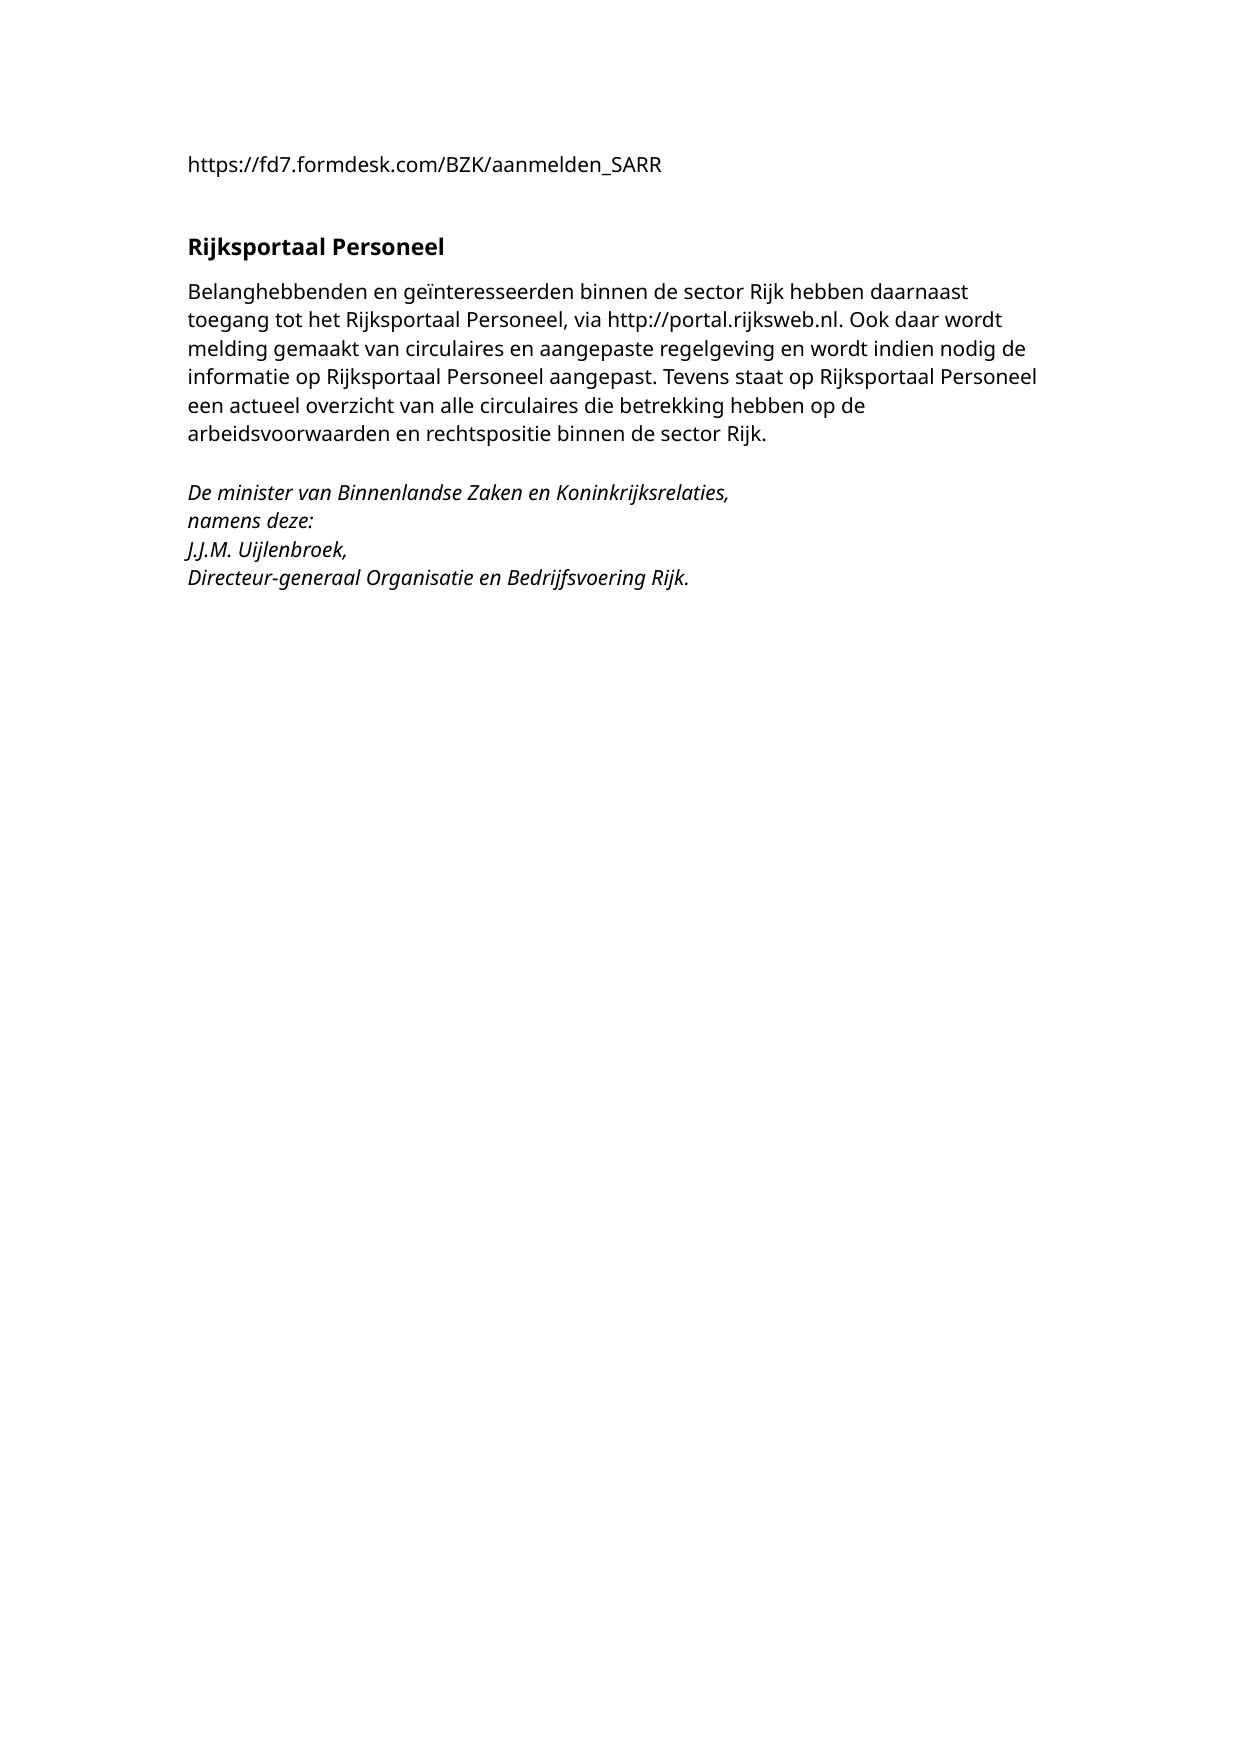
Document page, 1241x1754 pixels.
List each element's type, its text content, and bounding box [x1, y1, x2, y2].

text J.J.M. Uijlenbroek, [187, 535, 1053, 563]
text De minister van Binnenlandse Zaken en Koninkrijksrelaties, [187, 478, 1053, 506]
text namens deze: [187, 506, 1053, 535]
text Directeur-generaal Organisatie en Bedrijfsvoering Rijk. [187, 563, 1053, 592]
text https://fd7.formdesk.com/BZK/aanmelden_SARR [187, 150, 1053, 178]
subtitle Rijksportaal Personeel [187, 231, 1053, 262]
text Belanghebbenden en geïnteresseerden binnen de sector Rijk hebben daarnaast toegang tot het Rijksportaal Personeel, via http://portal.rijksweb.nl. Ook daar wordt melding gemaakt van circulaires en aangepaste regelgeving en wordt indien nodig de informatie op Rijksportaal Personeel aangepast. Tevens staat op Rijksportaal Personeel een actueel overzicht van alle circulaires die betrekking hebben op de arbeidsvoorwaarden en rechtspositie binnen de sector Rijk. [187, 277, 1053, 448]
